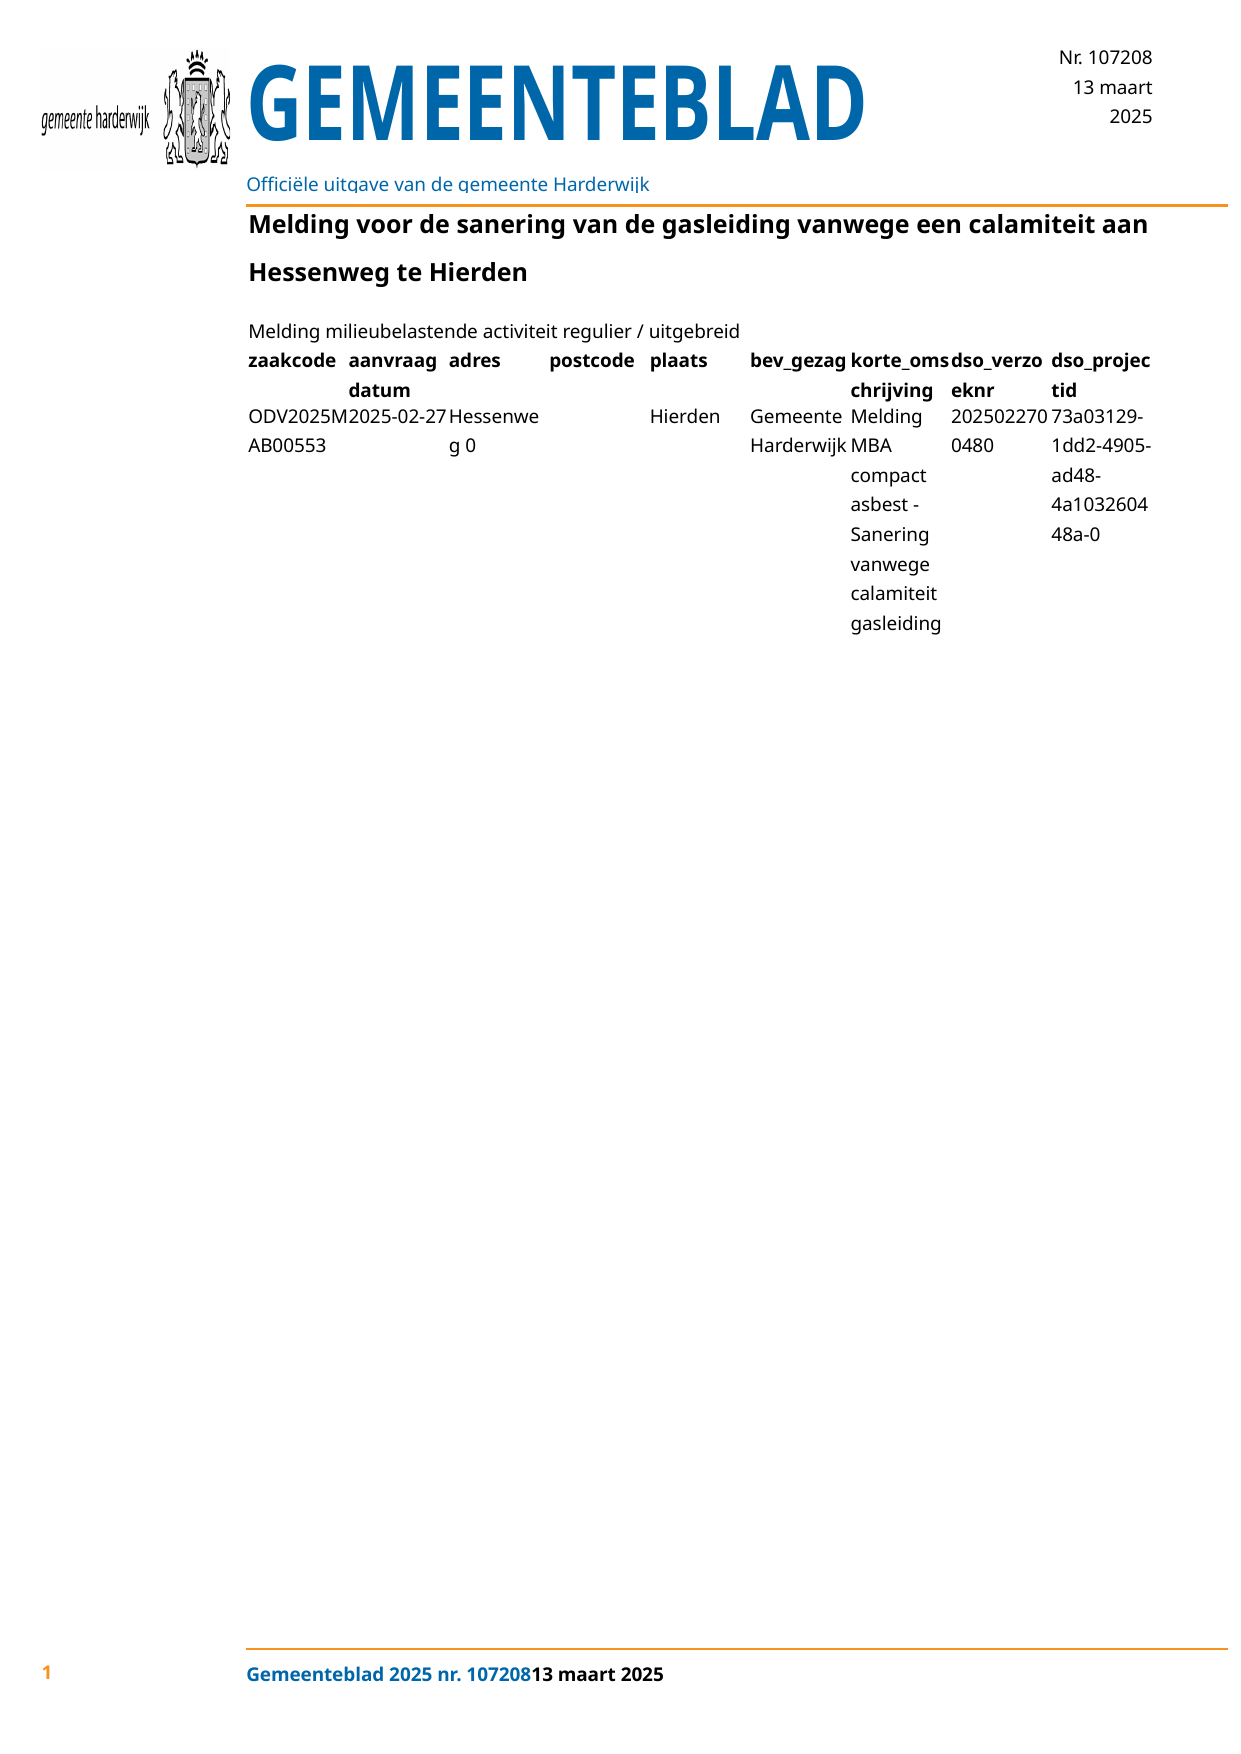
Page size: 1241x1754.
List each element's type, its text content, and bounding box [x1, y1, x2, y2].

table_header dso_verzoeknr [951, 348, 1051, 403]
table_header plaats [650, 348, 750, 403]
table_cell Hierden [650, 403, 750, 636]
table_cell 2025022700480 [951, 403, 1051, 636]
table_cell 2025-02-27 [348, 403, 449, 636]
table_header bev_gezag [750, 348, 850, 403]
table_header zaakcode [248, 348, 348, 403]
table_header aanvraagdatum [348, 348, 449, 403]
table_header adres [449, 348, 549, 403]
picture [41, 47, 231, 172]
table_header postcode [549, 348, 649, 403]
table_cell 73a03129-1dd2-4905-ad48-4a103260448a-0 [1051, 403, 1152, 636]
table_cell Melding MBA compact asbest - Sanering vanwege calamiteit gasleiding [850, 403, 951, 636]
table_cell ODV2025MAB00553 [248, 403, 348, 636]
table_header dso_projectid [1051, 348, 1152, 403]
table_header korte_omschrijving [850, 348, 951, 403]
table_cell [549, 403, 649, 636]
table_cell Gemeente Harderwijk [750, 403, 850, 636]
text Melding milieubelastende activiteit regulier / uitgebreid [248, 318, 1152, 344]
text Melding voor de sanering van de gasleiding vanwege een calamiteit aan Hessenweg te Hierden [248, 207, 1152, 288]
table_cell Hessenweg 0 [449, 403, 549, 636]
